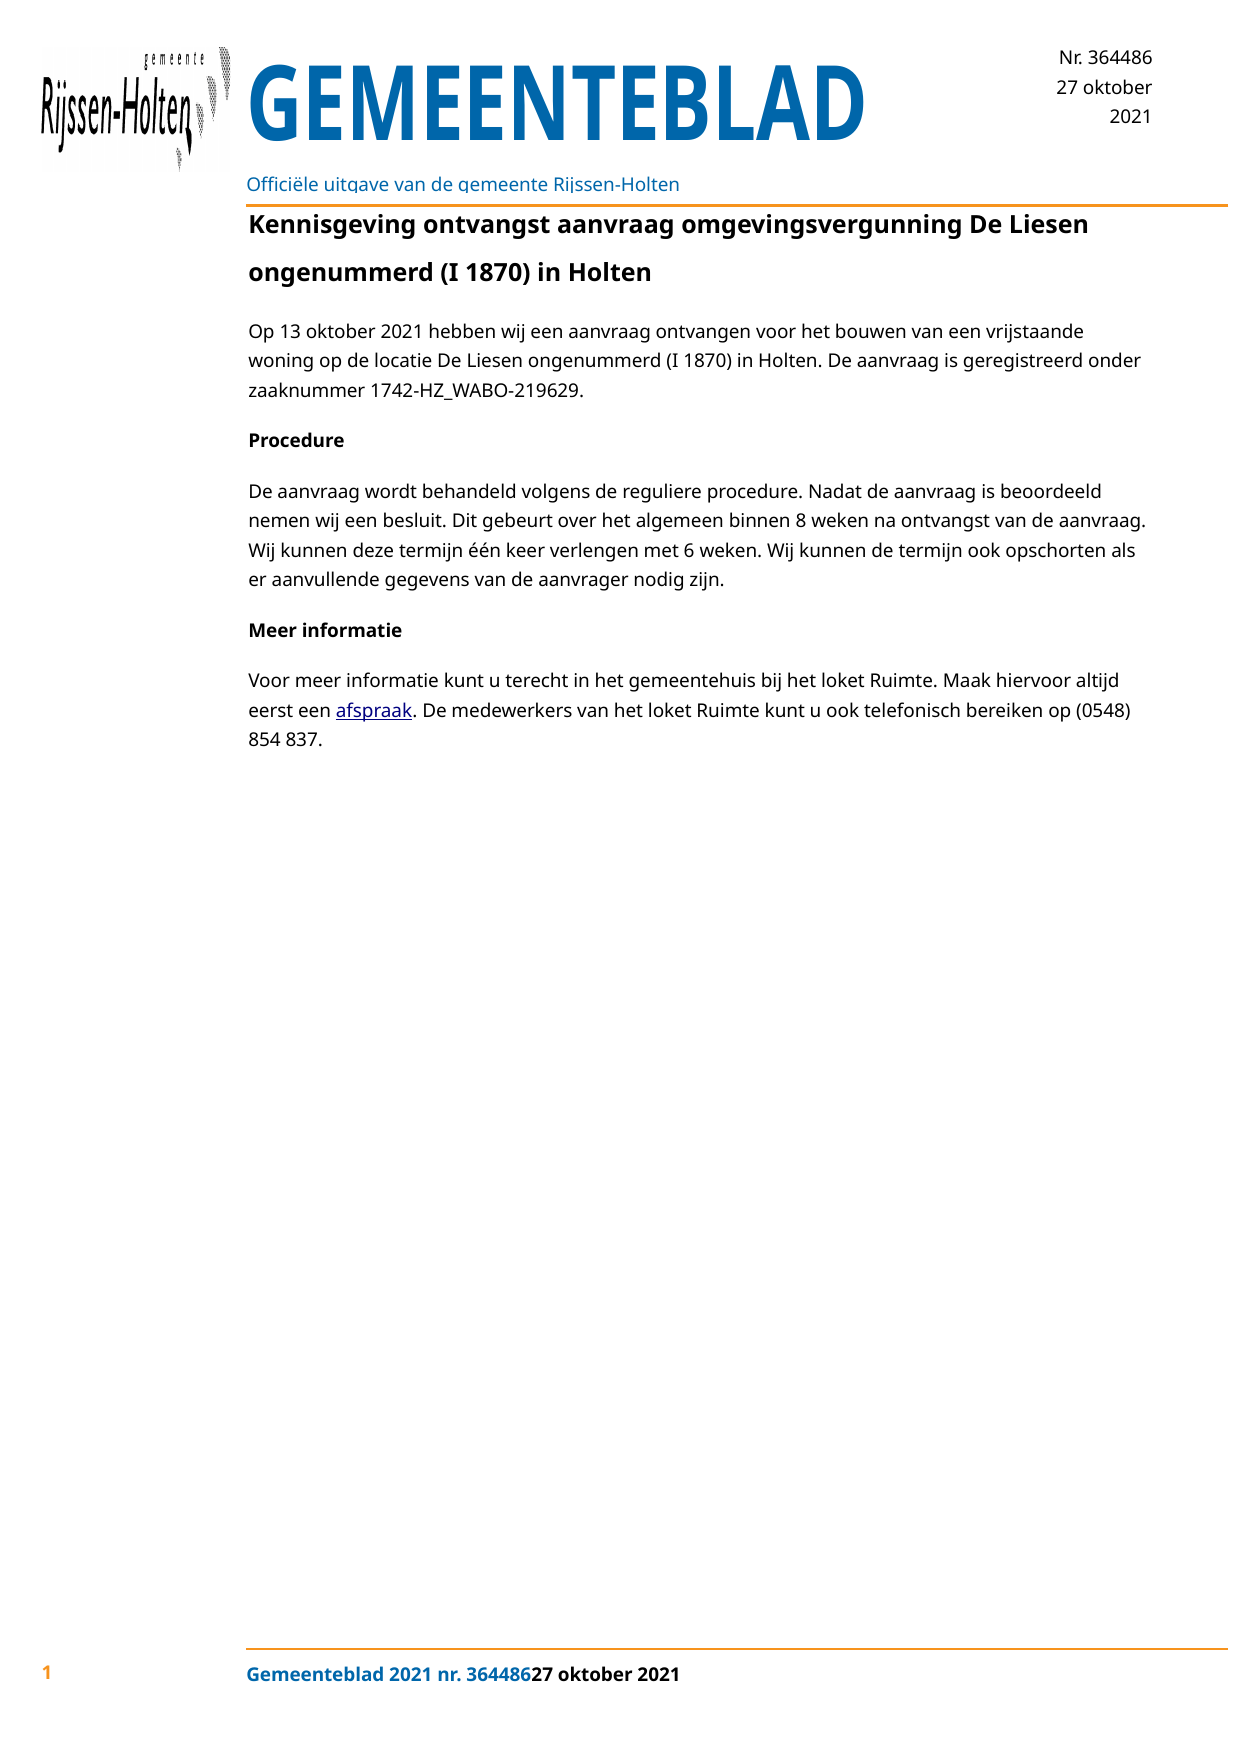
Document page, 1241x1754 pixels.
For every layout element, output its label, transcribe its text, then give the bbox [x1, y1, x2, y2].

text De aanvraag wordt behandeld volgens de reguliere procedure. Nadat de aanvraag is beoordeeld nemen wij een besluit. Dit gebeurt over het algemeen binnen 8 weken na ontvangst van de aanvraag. Wij kunnen deze termijn één keer verlengen met 6 weken. Wij kunnen de termijn ook opschorten als er aanvullende gegevens van de aanvrager nodig zijn. [248, 478, 1152, 592]
text Kennisgeving ontvangst aanvraag omgevingsvergunning De Liesen ongenummerd (I 1870) in Holten [248, 207, 1152, 288]
text Meer informatie [248, 617, 1152, 643]
picture [41, 47, 231, 172]
text Op 13 oktober 2021 hebben wij een aanvraag ontvangen voor het bouwen van een vrijstaande woning op de locatie De Liesen ongenummerd (I 1870) in Holten. De aanvraag is geregistreerd onder zaaknummer 1742-HZ_WABO-219629. [248, 318, 1152, 403]
text Procedure [248, 427, 1152, 453]
text Voor meer informatie kunt u terecht in het gemeentehuis bij het loket Ruimte. Maak hiervoor altijd eerst een afspraak. De medewerkers van het loket Ruimte kunt u ook telefonisch bereiken op (0548) 854 837. [248, 667, 1152, 752]
